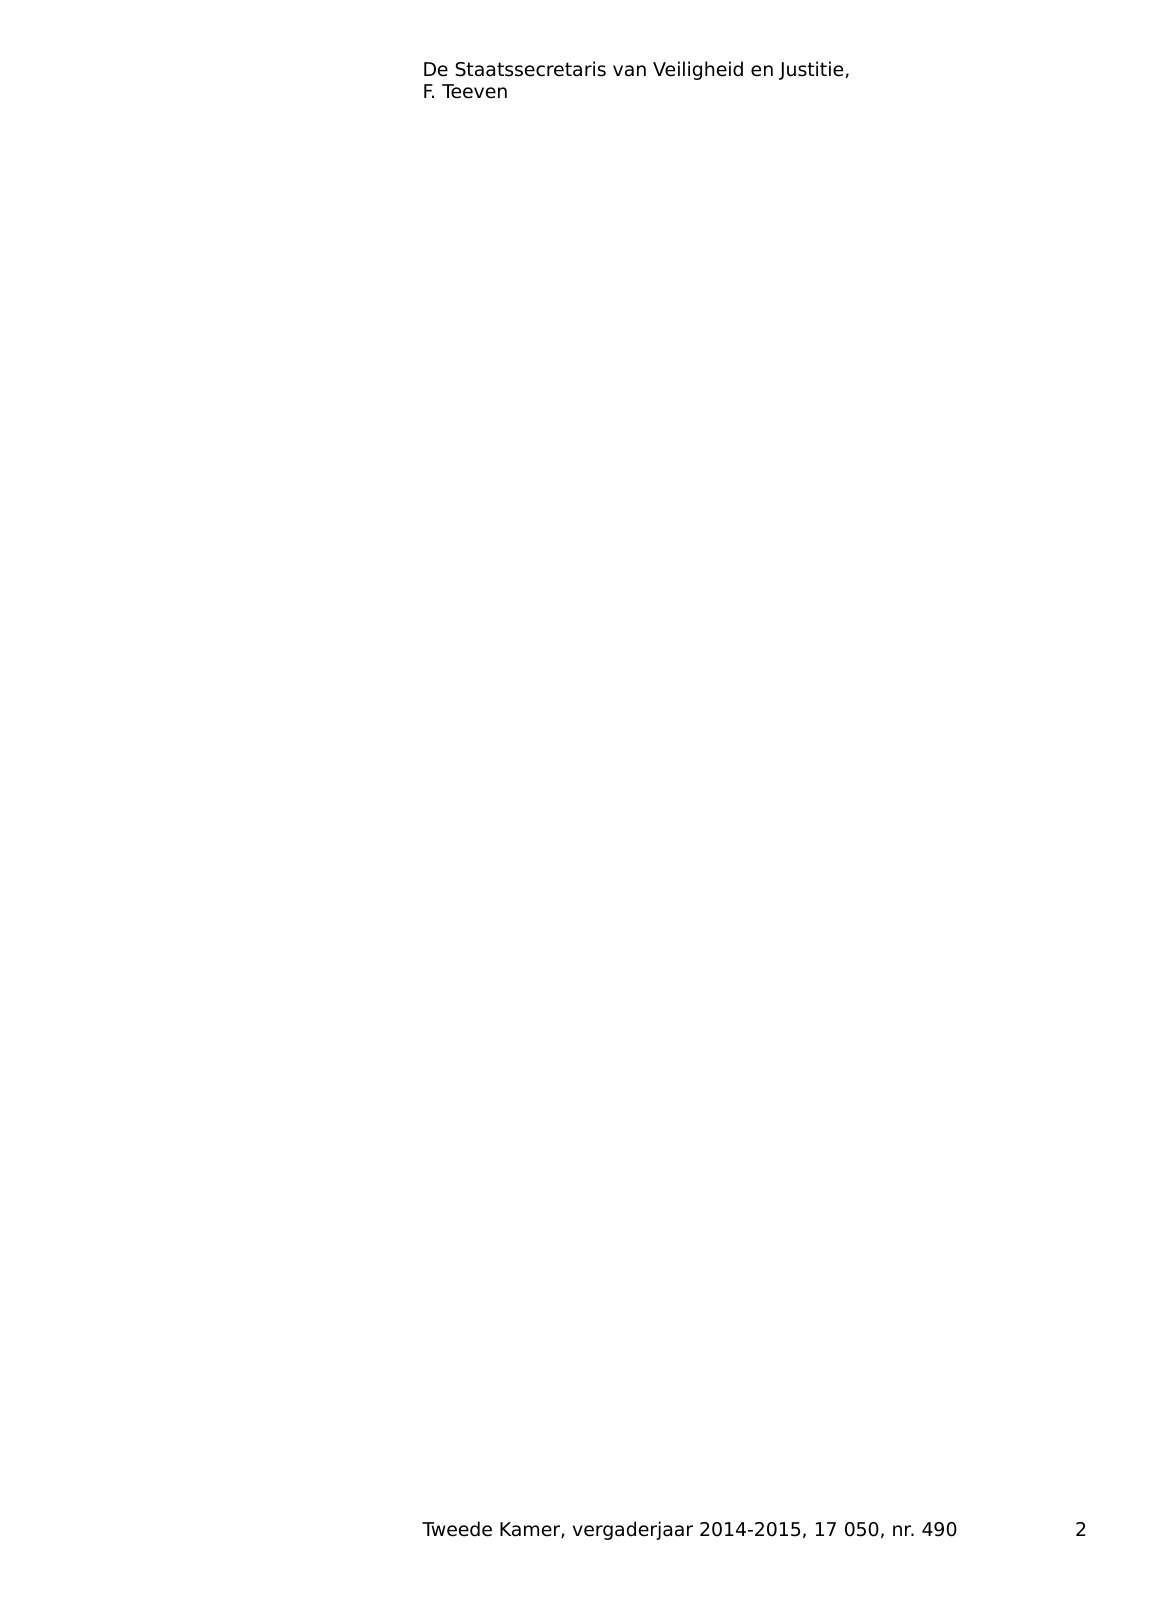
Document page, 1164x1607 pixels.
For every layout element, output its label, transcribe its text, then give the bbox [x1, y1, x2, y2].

text De Staatssecretaris van Veiligheid en Justitie, F. Teeven [422, 59, 1087, 103]
